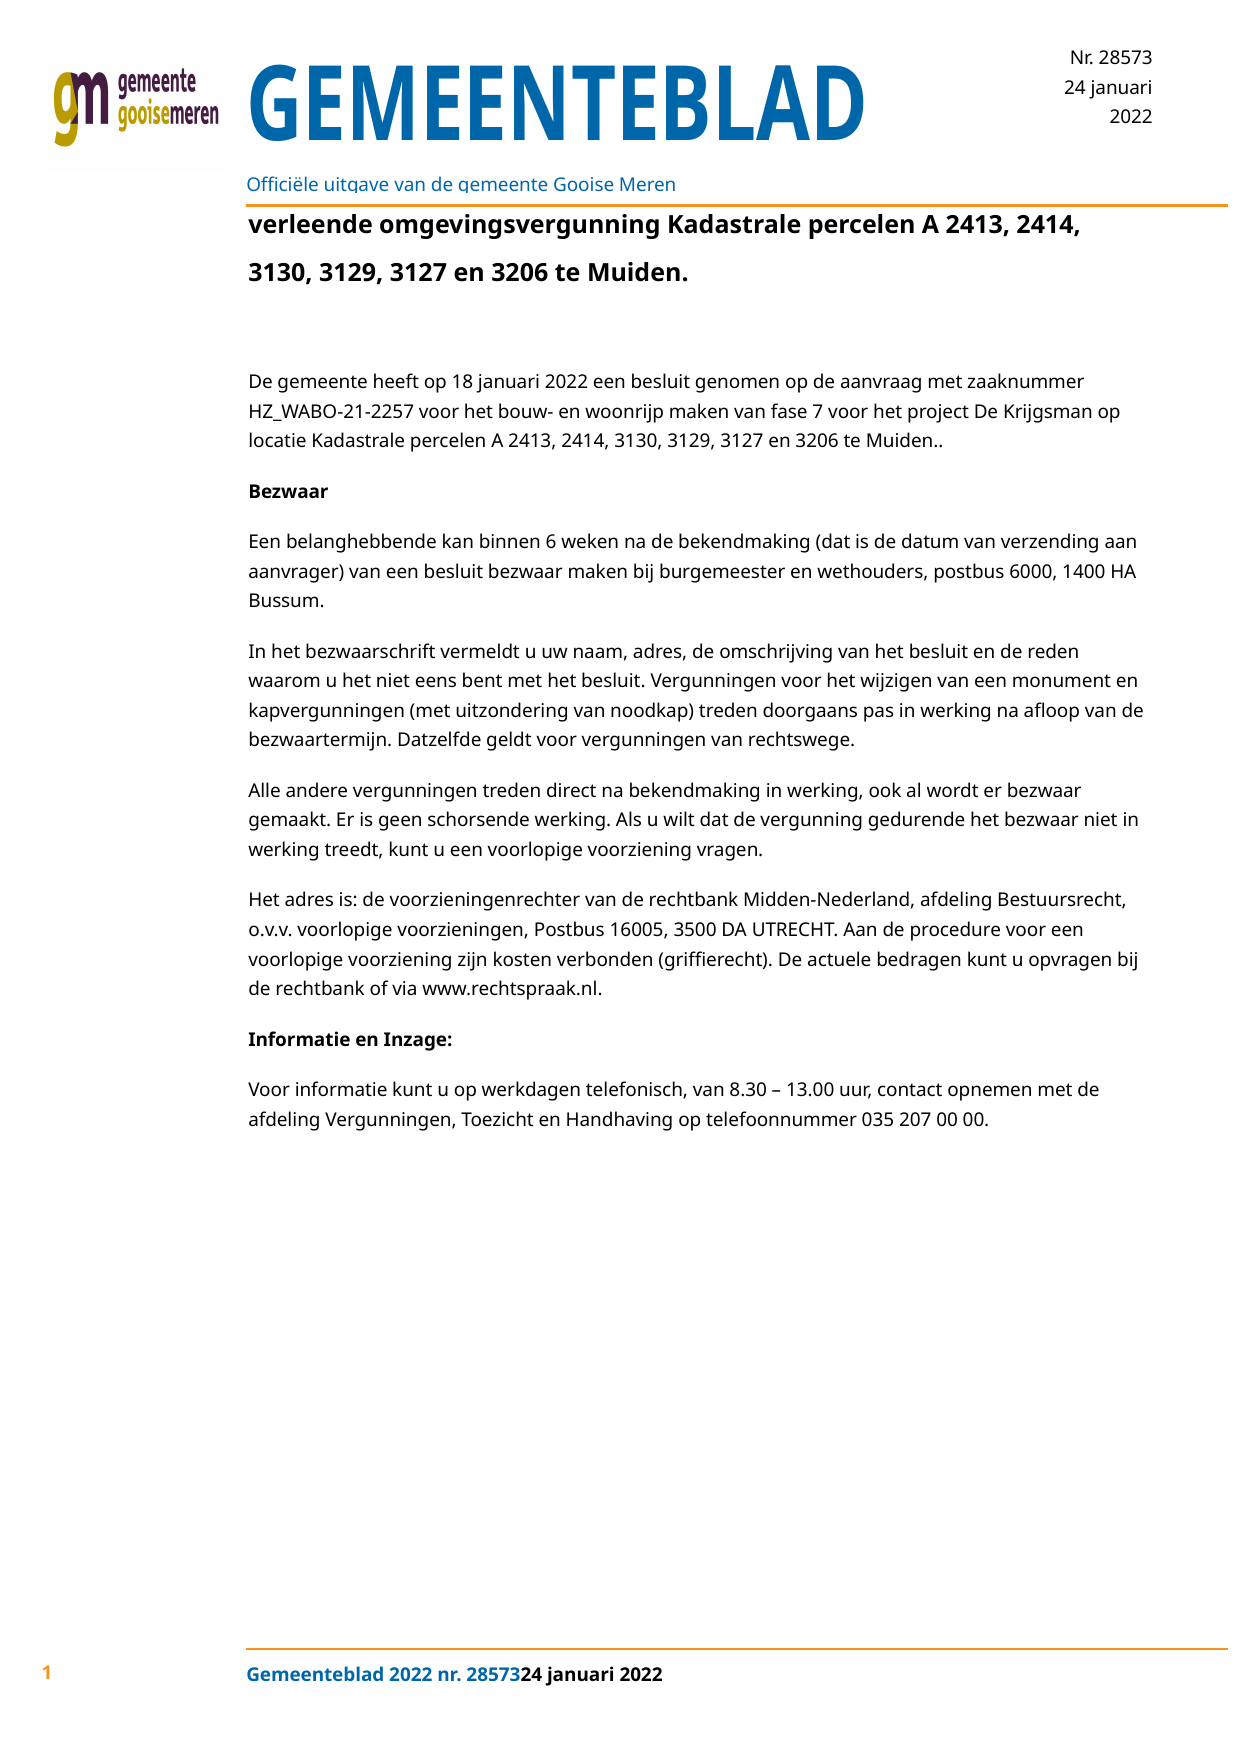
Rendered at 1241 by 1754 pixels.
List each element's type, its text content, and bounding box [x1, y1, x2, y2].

picture [41, 47, 231, 172]
text Het adres is: de voorzieningenrechter van de rechtbank Midden-Nederland, afdeling Bestuursrecht, o.v.v. voorlopige voorzieningen, Postbus 16005, 3500 DA UTRECHT. Aan de procedure voor een voorlopige voorziening zijn kosten verbonden (griffierecht). De actuele bedragen kunt u opvragen bij de rechtbank of via www.rechtspraak.nl. [248, 887, 1152, 1001]
text Alle andere vergunningen treden direct na bekendmaking in werking, ook al wordt er bezwaar gemaakt. Er is geen schorsende werking. Als u wilt dat de vergunning gedurende het bezwaar niet in werking treedt, kunt u een voorlopige voorziening vragen. [248, 777, 1152, 862]
text Een belanghebbende kan binnen 6 weken na de bekendmaking (dat is de datum van verzending aan aanvrager) van een besluit bezwaar maken bij burgemeester en wethouders, postbus 6000, 1400 HA Bussum. [248, 528, 1152, 613]
text Voor informatie kunt u op werkdagen telefonisch, van 8.30 – 13.00 uur, contact opnemen met de afdeling Vergunningen, Toezicht en Handhaving op telefoonnummer 035 207 00 00. [248, 1076, 1152, 1132]
text Informatie en Inzage: [248, 1026, 1152, 1052]
text De gemeente heeft op 18 januari 2022 een besluit genomen op de aanvraag met zaaknummer HZ_WABO-21-2257 voor het bouw- en woonrijp maken van fase 7 voor het project De Krijgsman op locatie Kadastrale percelen A 2413, 2414, 3130, 3129, 3127 en 3206 te Muiden.. [248, 368, 1152, 453]
text verleende omgevingsvergunning Kadastrale percelen A 2413, 2414, 3130, 3129, 3127 en 3206 te Muiden. [248, 207, 1152, 288]
text Bezwaar [248, 478, 1152, 504]
text In het bezwaarschrift vermeldt u uw naam, adres, de omschrijving van het besluit en de reden waarom u het niet eens bent met het besluit. Vergunningen voor het wijzigen van een monument en kapvergunningen (met uitzondering van noodkap) treden doorgaans pas in werking na afloop van de bezwaartermijn. Datzelfde geldt voor vergunningen van rechtswege. [248, 638, 1152, 752]
